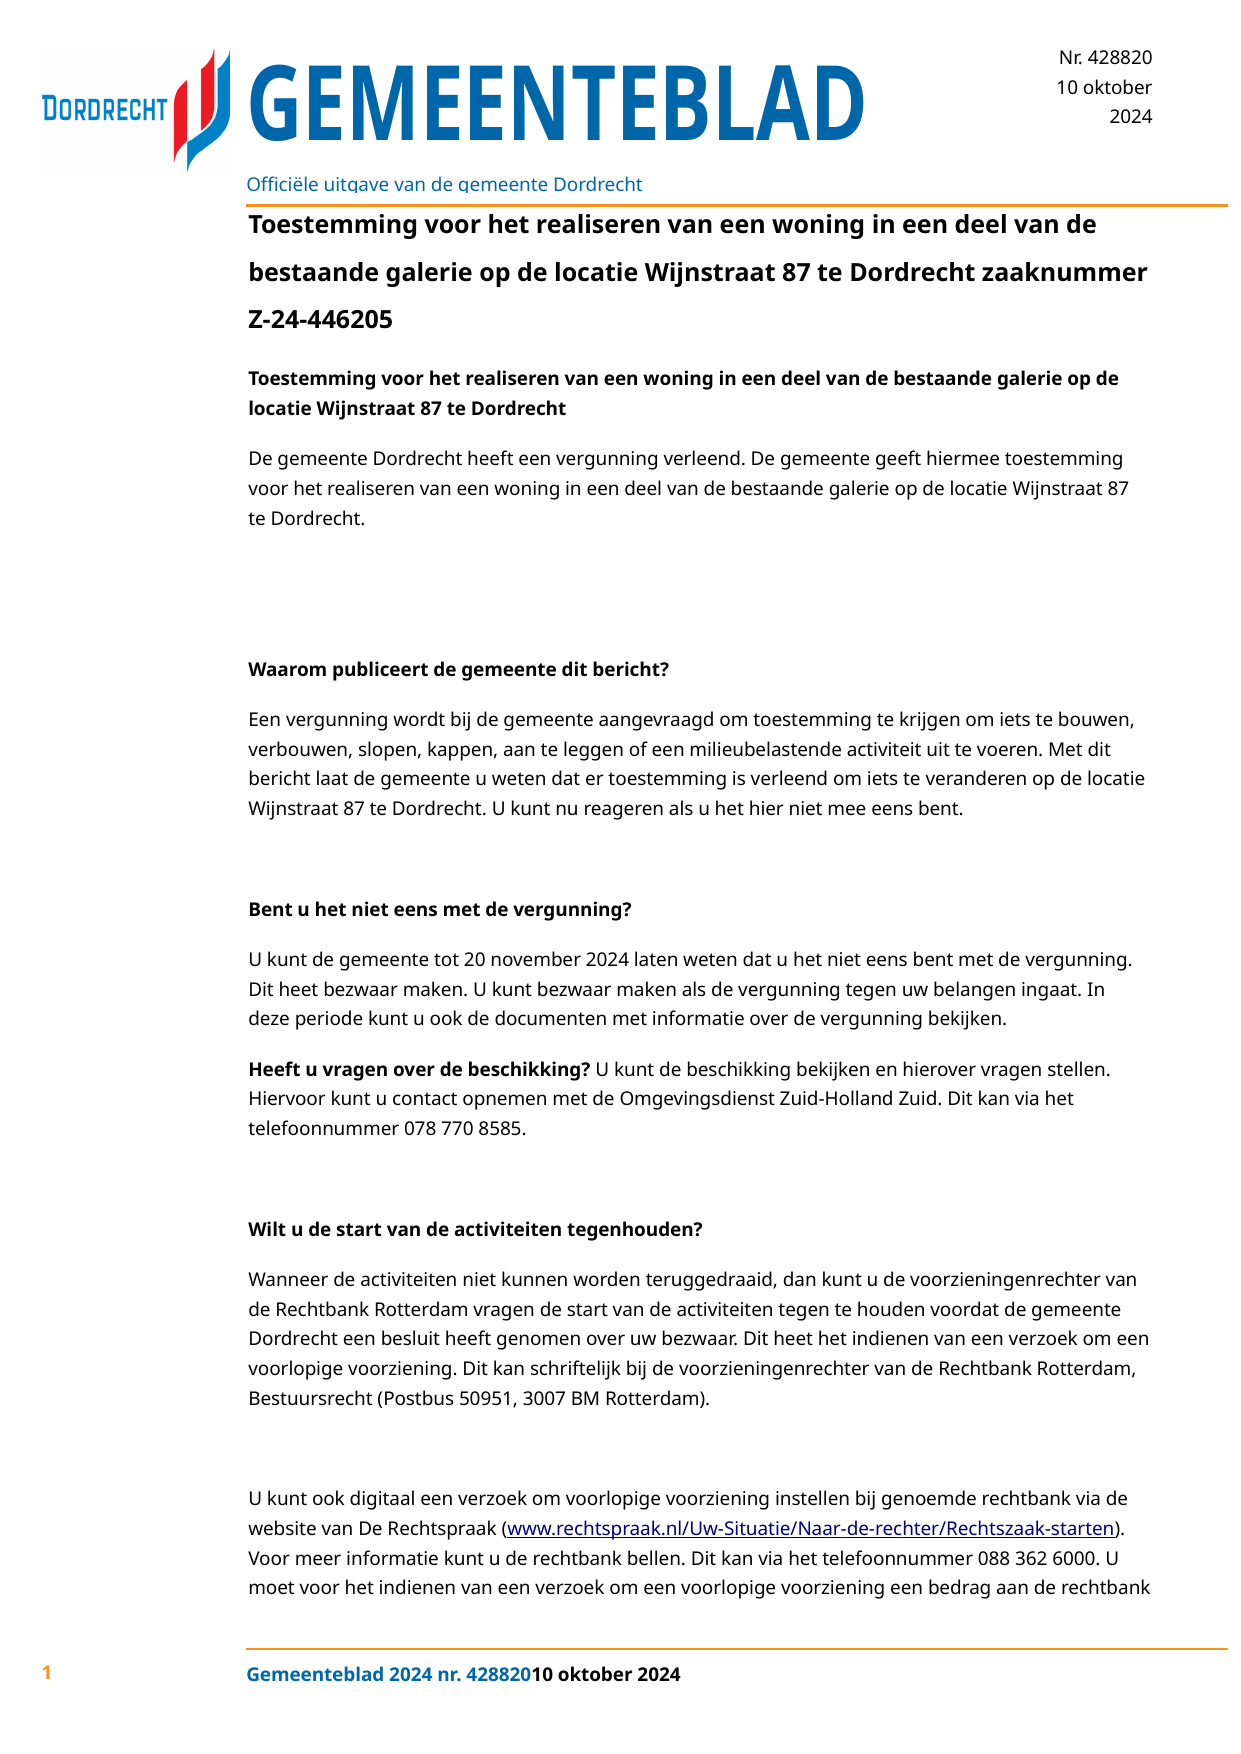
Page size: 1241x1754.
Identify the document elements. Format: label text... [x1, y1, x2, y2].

text Waarom publiceert de gemeente dit bericht? [248, 656, 1152, 682]
text Heeft u vragen over de beschikking? U kunt de beschikking bekijken en hierover vragen stellen. Hiervoor kunt u contact opnemen met de Omgevingsdienst Zuid-Holland Zuid. Dit kan via het telefoonnummer 078 770 8585. [248, 1056, 1152, 1141]
text Toestemming voor het realiseren van een woning in een deel van de bestaande galerie op de locatie Wijnstraat 87 te Dordrecht [248, 366, 1152, 421]
text De gemeente Dordrecht heeft een vergunning verleend. De gemeente geeft hiermee toestemming voor het realiseren van een woning in een deel van de bestaande galerie op de locatie Wijnstraat 87 te Dordrecht. [248, 446, 1152, 530]
text Toestemming voor het realiseren van een woning in een deel van de bestaande galerie op de locatie Wijnstraat 87 te Dordrecht zaaknummer Z-24-446205 [248, 207, 1152, 336]
text U kunt ook digitaal een verzoek om voorlopige voorziening instellen bij genoemde rechtbank via de website van De Rechtspraak (www.rechtspraak.nl/Uw-Situatie/Naar-de-rechter/Rechtszaak-starten). Voor meer informatie kunt u de rechtbank bellen. Dit kan via het telefoonnummer 088 362 6000. U moet voor het indienen van een verzoek om een voorlopige voorziening een bedrag aan de rechtbank [248, 1486, 1152, 1600]
text U kunt de gemeente tot 20 november 2024 laten weten dat u het niet eens bent met de vergunning. Dit heet bezwaar maken. U kunt bezwaar maken als de vergunning tegen uw belangen ingaat. In deze periode kunt u ook de documenten met informatie over de vergunning bekijken. [248, 946, 1152, 1031]
text Wilt u de start van de activiteiten tegenhouden? [248, 1216, 1152, 1242]
picture [41, 47, 231, 172]
text Wanneer de activiteiten niet kunnen worden teruggedraaid, dan kunt u de voorzieningenrechter van de Rechtbank Rotterdam vragen de start van de activiteiten tegen te houden voordat de gemeente Dordrecht een besluit heeft genomen over uw bezwaar. Dit heet het indienen van een verzoek om een voorlopige voorziening. Dit kan schriftelijk bij de voorzieningenrechter van de Rechtbank Rotterdam, Bestuursrecht (Postbus 50951, 3007 BM Rotterdam). [248, 1266, 1152, 1410]
text Een vergunning wordt bij de gemeente aangevraagd om toestemming te krijgen om iets te bouwen, verbouwen, slopen, kappen, aan te leggen of een milieubelastende activiteit uit te voeren. Met dit bericht laat de gemeente u weten dat er toestemming is verleend om iets te veranderen op de locatie Wijnstraat 87 te Dordrecht. U kunt nu reageren als u het hier niet mee eens bent. [248, 706, 1152, 821]
text Bent u het niet eens met de vergunning? [248, 896, 1152, 922]
